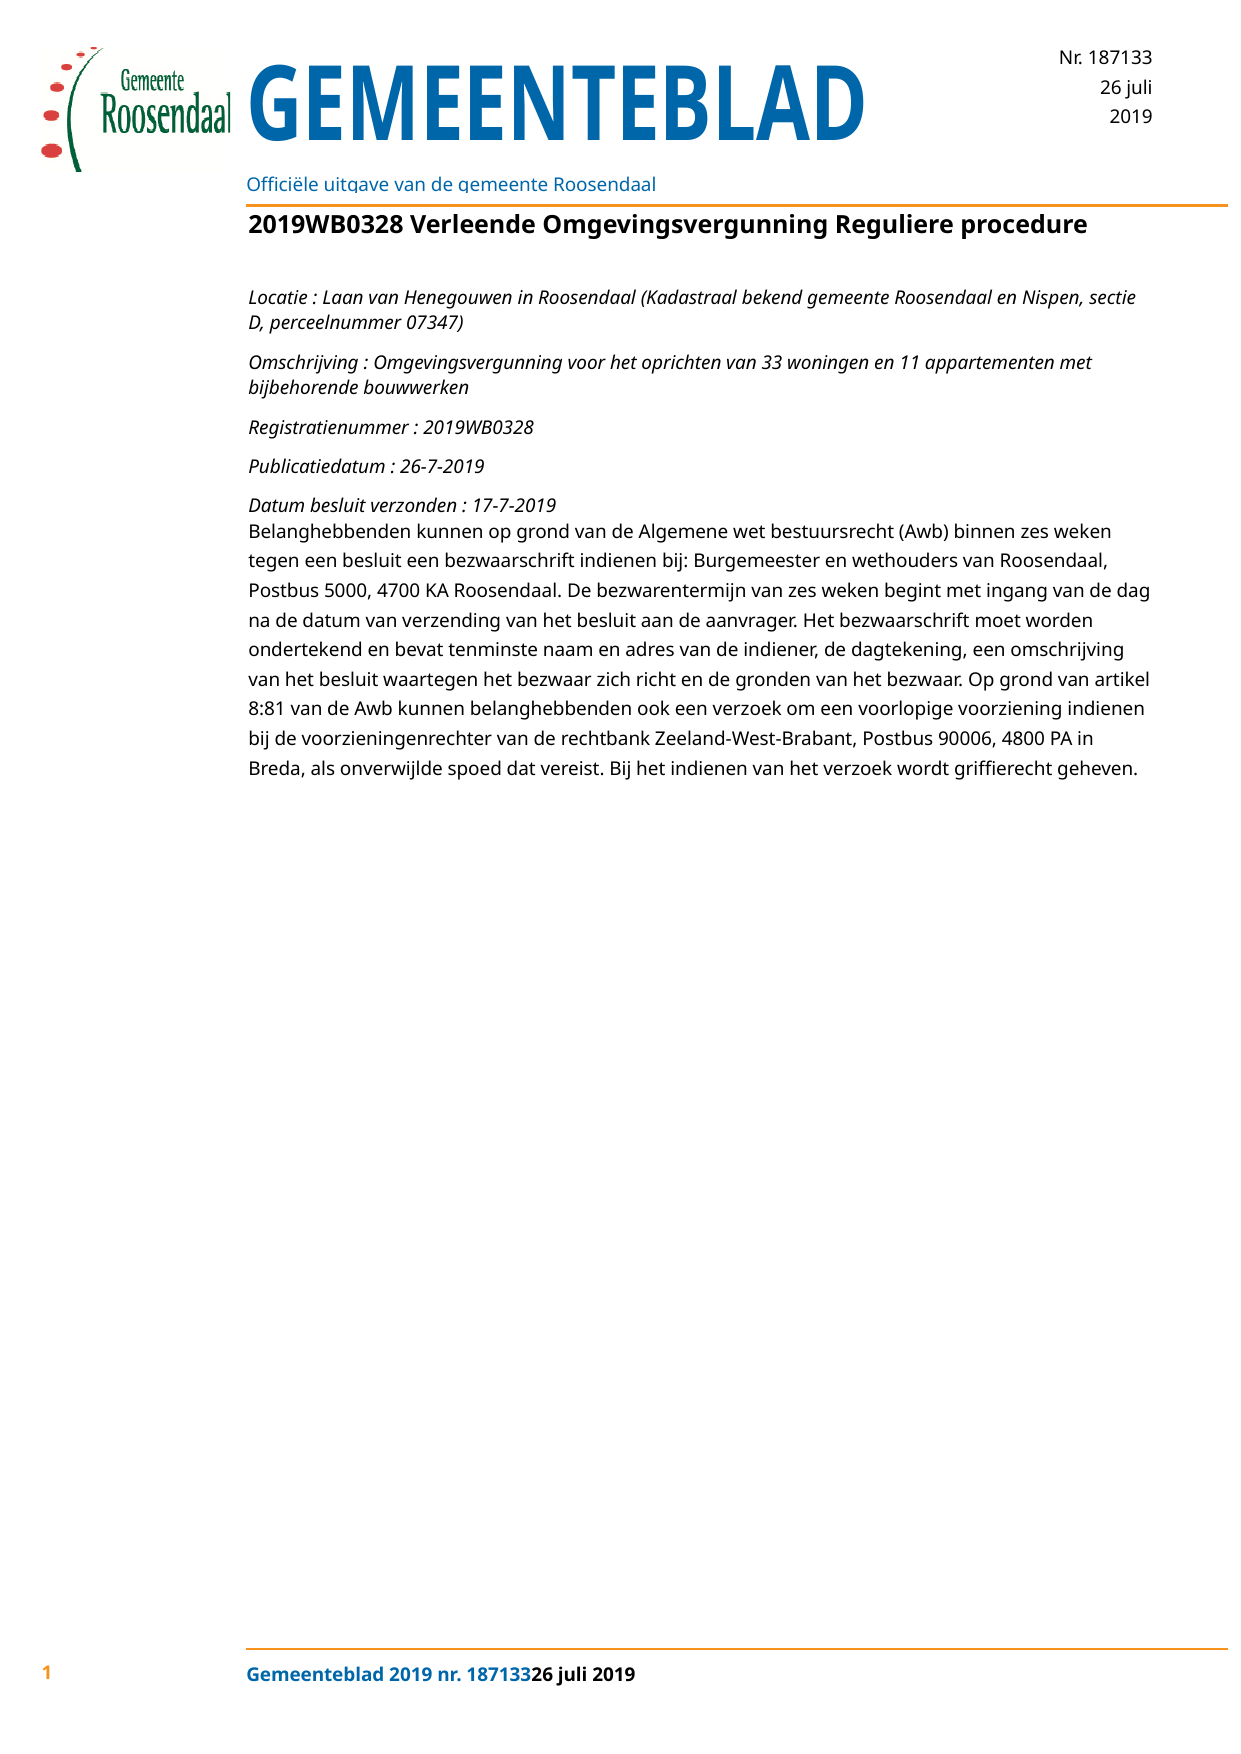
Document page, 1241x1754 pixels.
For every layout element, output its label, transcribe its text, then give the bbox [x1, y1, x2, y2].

text 2019WB0328 Verleende Omgevingsvergunning Reguliere procedure [248, 207, 1152, 241]
text Registratienummer : 2019WB0328 [248, 414, 1152, 439]
text Omschrijving : Omgevingsvergunning voor het oprichten van 33 woningen en 11 appartementen met bijbehorende bouwwerken [248, 349, 1152, 400]
picture [41, 47, 231, 172]
text Datum besluit verzonden : 17-7-2019 [248, 492, 1152, 518]
text Belanghebbenden kunnen op grond van de Algemene wet bestuursrecht (Awb) binnen zes weken tegen een besluit een bezwaarschrift indienen bij: Burgemeester en wethouders van Roosendaal, Postbus 5000, 4700 KA Roosendaal. De bezwarentermijn van zes weken begint met ingang van de dag na de datum van verzending van het besluit aan de aanvrager. Het bezwaarschrift moet worden ondertekend en bevat tenminste naam en adres van de indiener, de dagtekening, een omschrijving van het besluit waartegen het bezwaar zich richt en de gronden van het bezwaar. Op grond van artikel 8:81 van de Awb kunnen belanghebbenden ook een verzoek om een voorlopige voorziening indienen bij de voorzieningenrechter van de rechtbank Zeeland-West-Brabant, Postbus 90006, 4800 PA in Breda, als onverwijlde spoed dat vereist. Bij het indienen van het verzoek wordt griffierecht geheven. [248, 518, 1152, 781]
text Publicatiedatum : 26-7-2019 [248, 453, 1152, 479]
text Locatie : Laan van Henegouwen in Roosendaal (Kadastraal bekend gemeente Roosendaal en Nispen, sectie D, perceelnummer 07347) [248, 284, 1152, 335]
